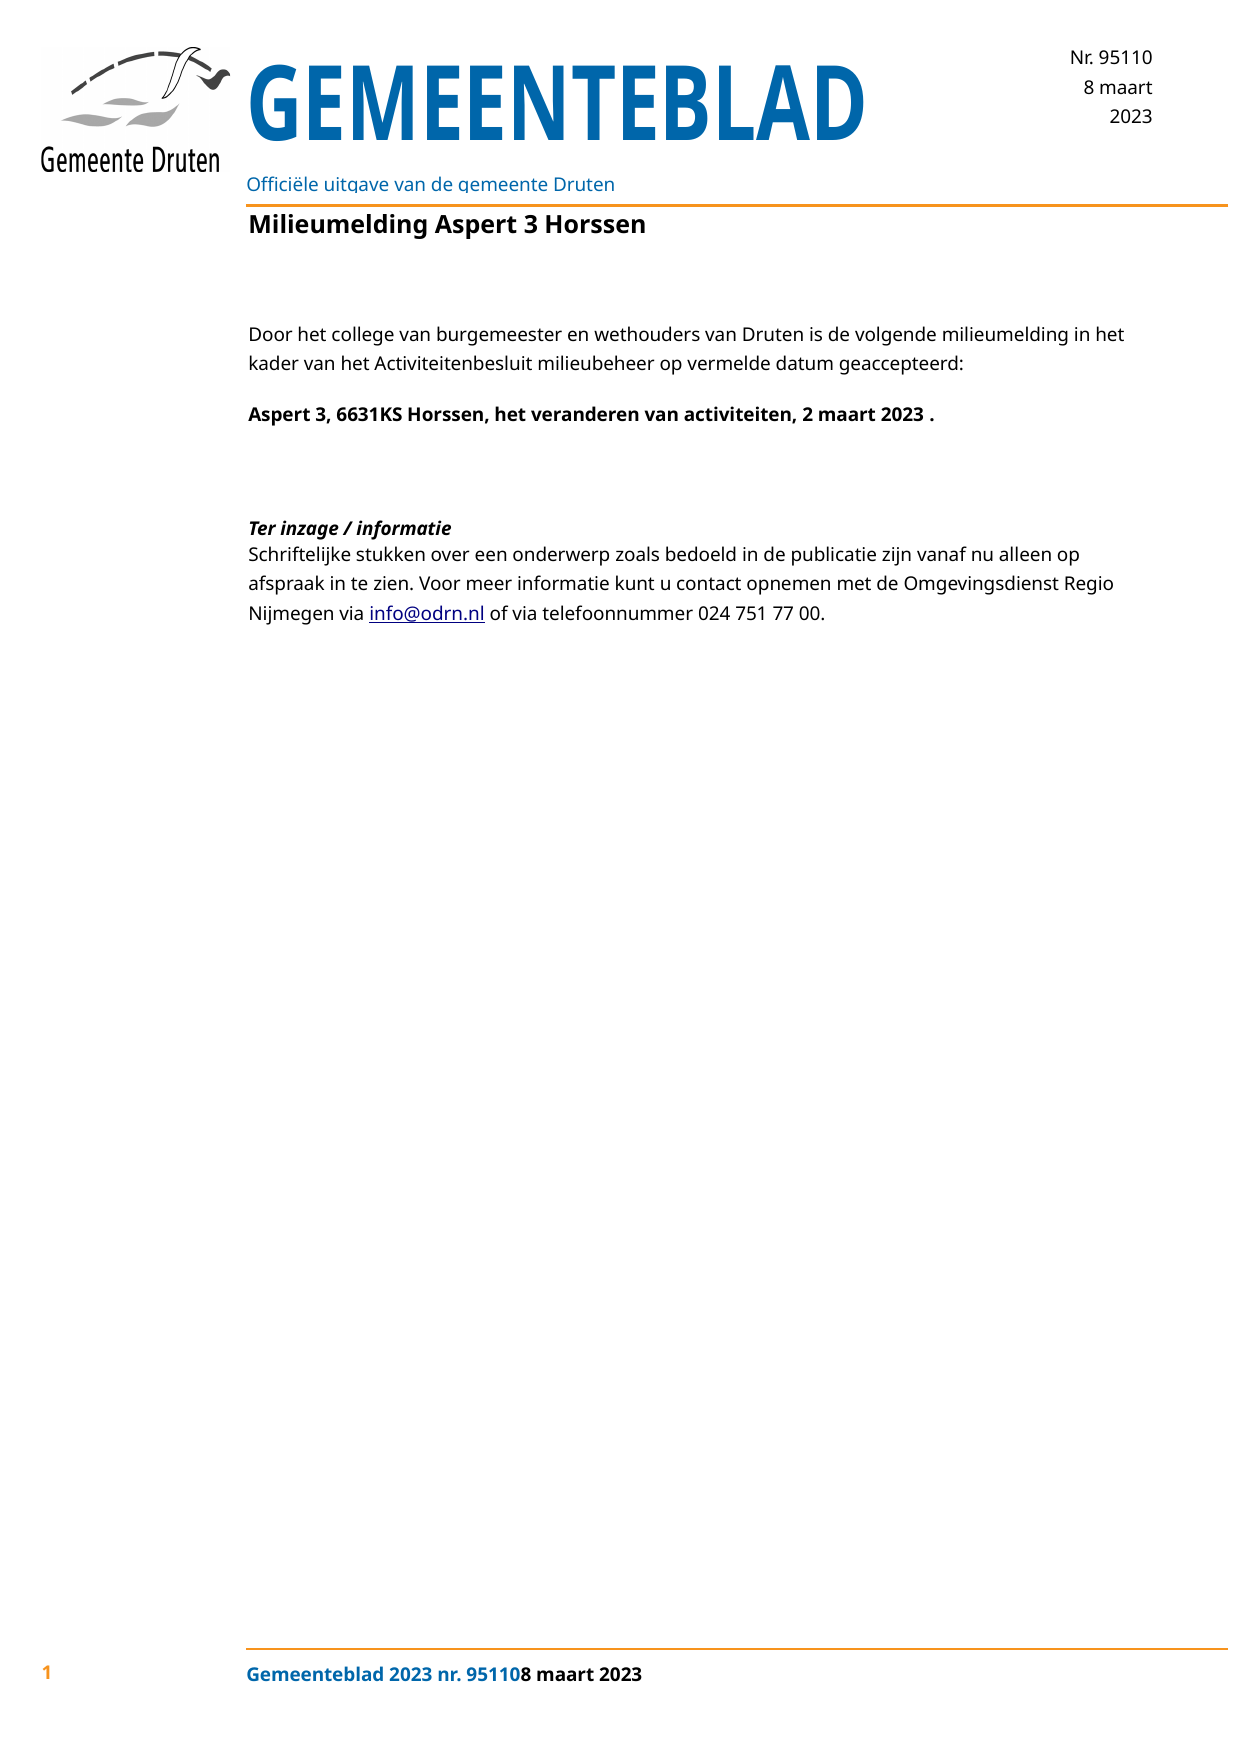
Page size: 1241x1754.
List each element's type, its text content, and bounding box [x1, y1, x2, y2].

text Aspert 3, 6631KS Horssen, het veranderen van activiteiten, 2 maart 2023 . [248, 401, 1152, 426]
text Door het college van burgemeester en wethouders van Druten is de volgende milieumelding in het kader van het Activiteitenbesluit milieubeheer op vermelde datum geaccepteerd: [248, 321, 1152, 376]
picture [41, 47, 231, 172]
text Schriftelijke stukken over een onderwerp zoals bedoeld in de publicatie zijn vanaf nu alleen op afspraak in te zien. Voor meer informatie kunt u contact opnemen met de Omgevingsdienst Regio Nijmegen via info@odrn.nl of via telefoonnummer 024 751 77 00. [248, 541, 1152, 626]
text Milieumelding Aspert 3 Horssen [248, 207, 1152, 241]
text Ter inzage / informatie [248, 515, 1152, 541]
